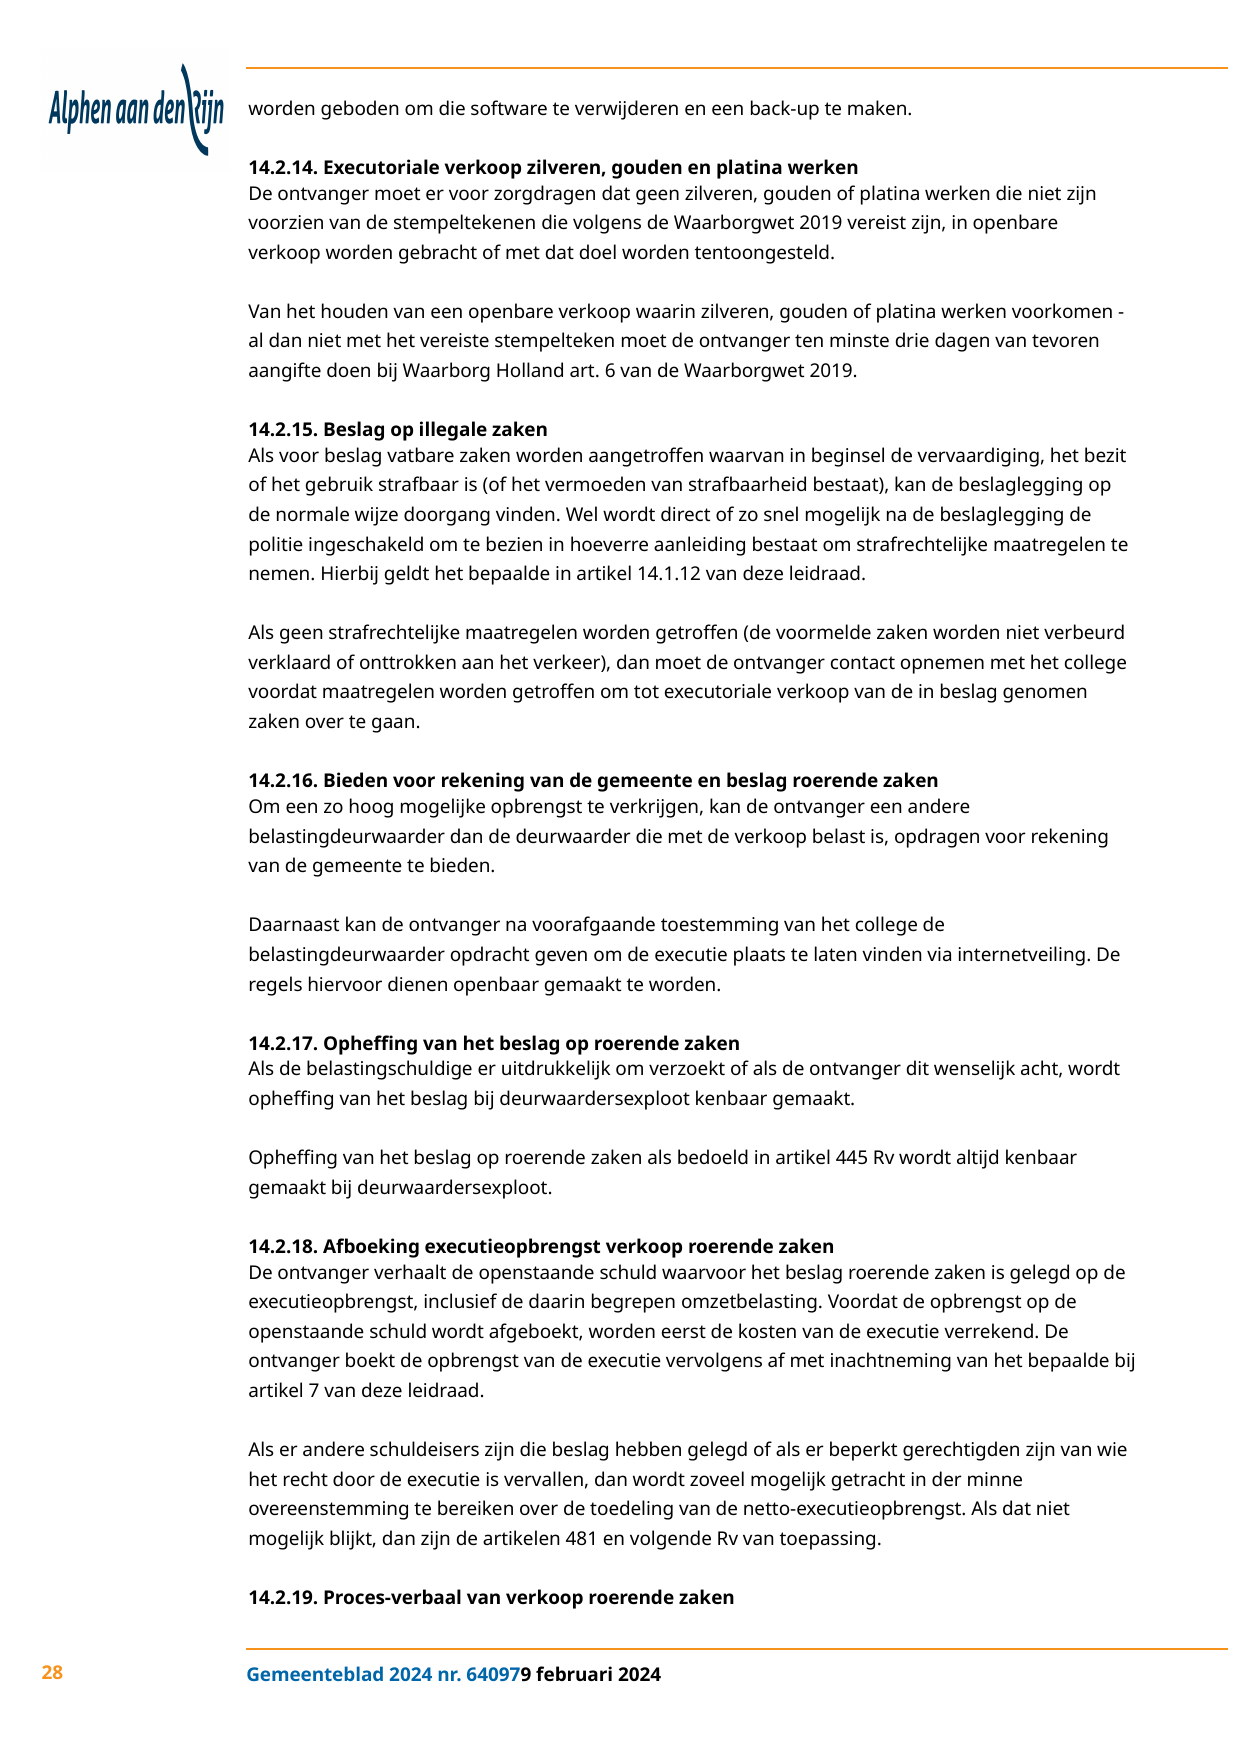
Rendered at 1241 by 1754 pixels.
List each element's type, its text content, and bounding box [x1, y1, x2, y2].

text mogelijk blijkt, dan zijn de artikelen 481 en volgende Rv van toepassing. [248, 1525, 1152, 1551]
text voorzien van de stempeltekenen die volgens de Waarborgwet 2019 vereist zijn, in openbare [248, 209, 1152, 235]
text van de gemeente te bieden. [248, 852, 1152, 878]
text 14.2.19. Proces-verbaal van verkoop roerende zaken [248, 1584, 1152, 1610]
text Om een zo hoog mogelijke opbrengst te verkrijgen, kan de ontvanger een andere [248, 793, 1152, 819]
text of het gebruik strafbaar is (of het vermoeden van strafbaarheid bestaat), kan de beslaglegging op [248, 472, 1152, 497]
picture [41, 47, 231, 172]
text Van het houden van een openbare verkoop waarin zilveren, gouden of platina werken voorkomen - [248, 298, 1152, 324]
text al dan niet met het vereiste stempelteken moet de ontvanger ten minste drie dagen van tevoren [248, 328, 1152, 353]
text aangifte doen bij Waarborg Holland art. 6 van de Waarborgwet 2019. [248, 357, 1152, 383]
text Als voor beslag vatbare zaken worden aangetroffen waarvan in beginsel de vervaardiging, het bezit [248, 442, 1152, 468]
text overeenstemming te bereiken over de toedeling van de netto-executieopbrengst. Als dat niet [248, 1496, 1152, 1521]
text de normale wijze doorgang vinden. Wel wordt direct of zo snel mogelijk na de beslaglegging de [248, 501, 1152, 527]
text voordat maatregelen worden getroffen om tot executoriale verkoop van de in beslag genomen [248, 679, 1152, 704]
text Daarnaast kan de ontvanger na voorafgaande toestemming van het college de [248, 912, 1152, 937]
text worden geboden om die software te verwijderen en een back-up te maken. [248, 95, 1152, 121]
text verkoop worden gebracht of met dat doel worden tentoongesteld. [248, 239, 1152, 264]
text verklaard of onttrokken aan het verkeer), dan moet de ontvanger contact opnemen met het college [248, 649, 1152, 675]
text De ontvanger verhaalt de openstaande schuld waarvoor het beslag roerende zaken is gelegd op de [248, 1259, 1152, 1284]
text het recht door de executie is vervallen, dan wordt zoveel mogelijk getracht in der minne [248, 1466, 1152, 1492]
text ontvanger boekt de opbrengst van de executie vervolgens af met inachtneming van het bepaalde bij [248, 1348, 1152, 1373]
text Als er andere schuldeisers zijn die beslag hebben gelegd of als er beperkt gerechtigden zijn van wie [248, 1436, 1152, 1462]
text zaken over te gaan. [248, 708, 1152, 734]
text gemaakt bij deurwaardersexploot. [248, 1174, 1152, 1200]
text executieopbrengst, inclusief de daarin begrepen omzetbelasting. Voordat de opbrengst op de openstaande schuld wordt afgeboekt, worden eerst de kosten van de executie verrekend. De [248, 1288, 1152, 1344]
text opheffing van het beslag bij deurwaardersexploot kenbaar gemaakt. [248, 1085, 1152, 1111]
text De ontvanger moet er voor zorgdragen dat geen zilveren, gouden of platina werken die niet zijn [248, 180, 1152, 205]
text 14.2.14. Executoriale verkoop zilveren, gouden en platina werken [248, 154, 1152, 180]
text 14.2.17. Opheffing van het beslag op roerende zaken [248, 1030, 1152, 1056]
text 14.2.15. Beslag op illegale zaken [248, 416, 1152, 442]
text regels hiervoor dienen openbaar gemaakt te worden. [248, 971, 1152, 996]
text Als de belastingschuldige er uitdrukkelijk om verzoekt of als de ontvanger dit wenselijk acht, wordt [248, 1056, 1152, 1081]
text nemen. Hierbij geldt het bepaalde in artikel 14.1.12 van deze leidraad. [248, 560, 1152, 586]
text 14.2.18. Afboeking executieopbrengst verkoop roerende zaken [248, 1233, 1152, 1259]
text Opheffing van het beslag op roerende zaken als bedoeld in artikel 445 Rv wordt altijd kenbaar [248, 1144, 1152, 1170]
text Als geen strafrechtelijke maatregelen worden getroffen (de voormelde zaken worden niet verbeurd [248, 619, 1152, 645]
text belastingdeurwaarder opdracht geven om de executie plaats te laten vinden via internetveiling. De [248, 941, 1152, 967]
text belastingdeurwaarder dan de deurwaarder die met de verkoop belast is, opdragen voor rekening [248, 823, 1152, 848]
text politie ingeschakeld om te bezien in hoeverre aanleiding bestaat om strafrechtelijke maatregelen te [248, 531, 1152, 557]
text 14.2.16. Bieden voor rekening van de gemeente en beslag roerende zaken [248, 767, 1152, 793]
text artikel 7 van deze leidraad. [248, 1377, 1152, 1403]
